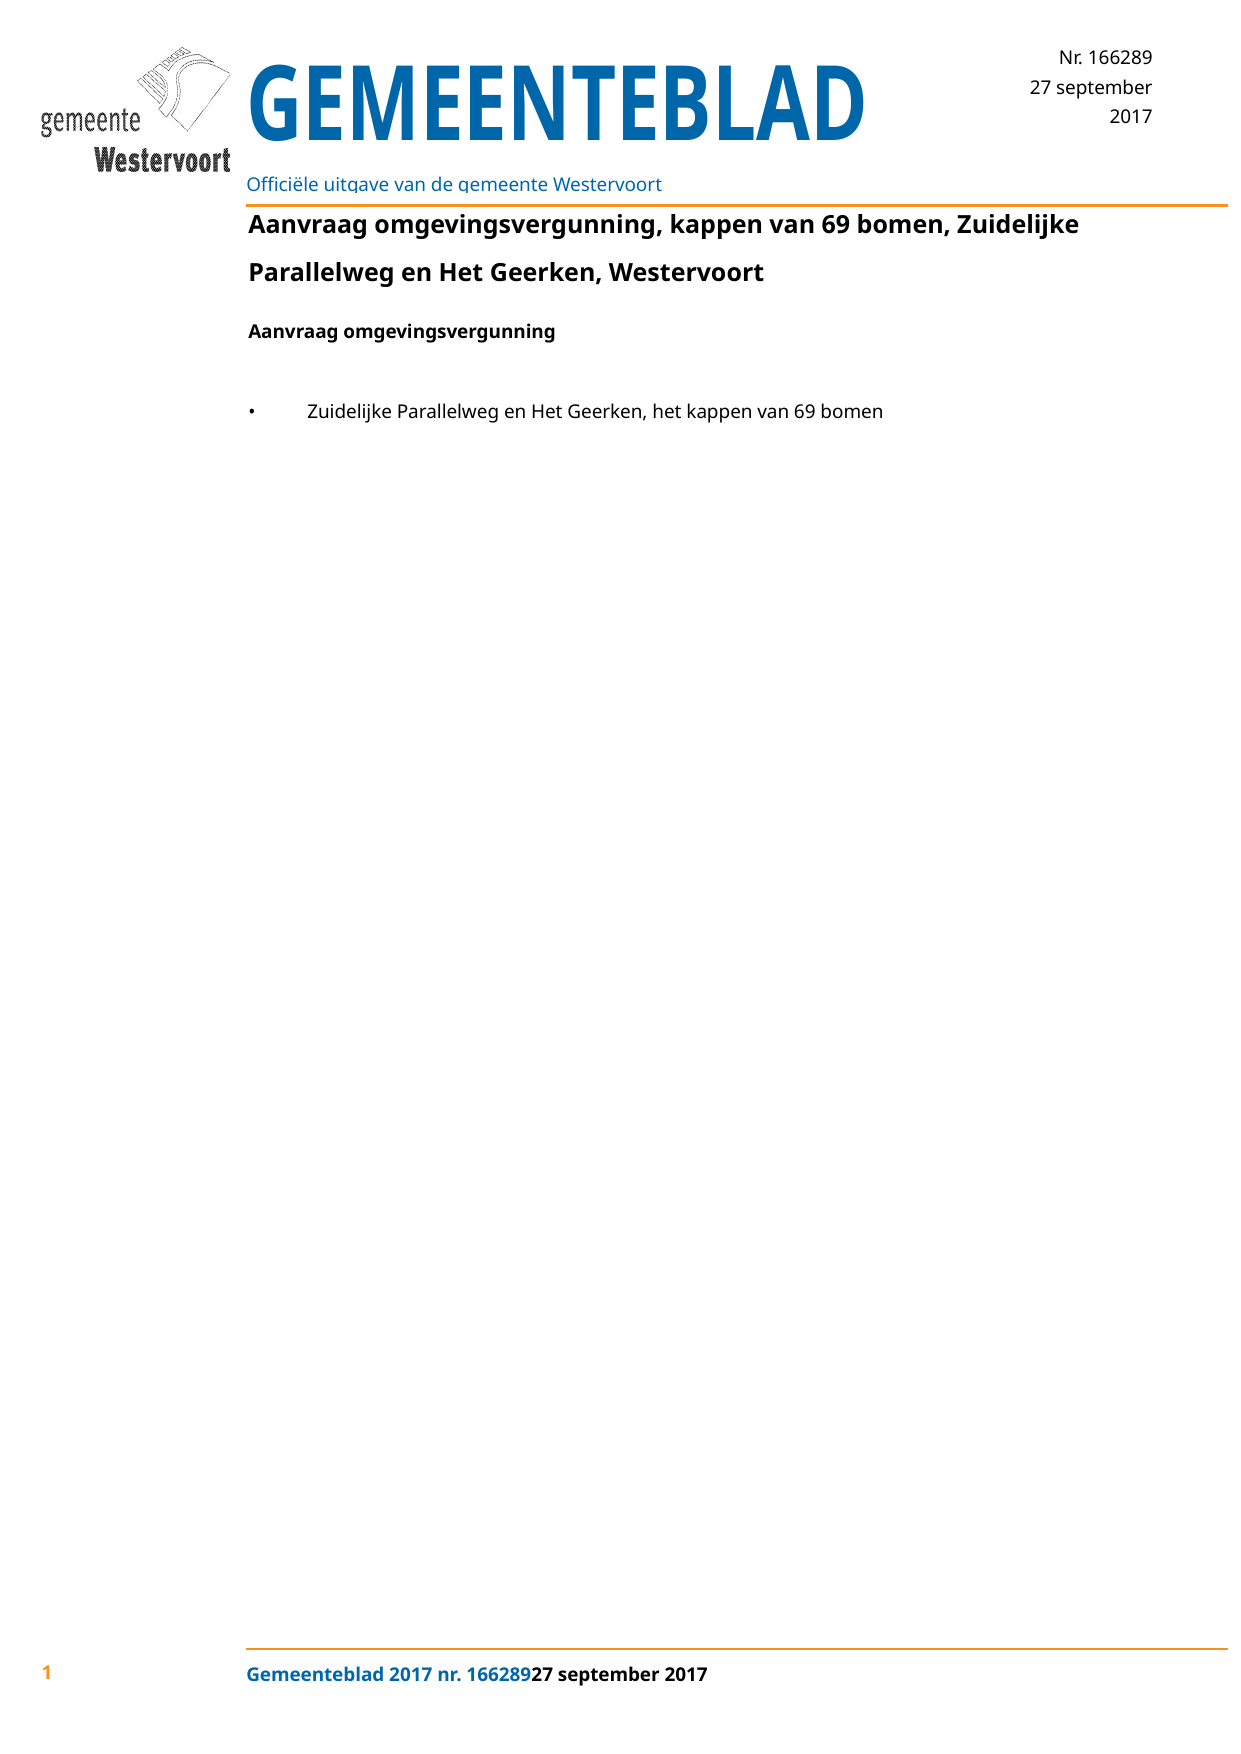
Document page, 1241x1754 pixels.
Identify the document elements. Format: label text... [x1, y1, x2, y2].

list Zuidelijke Parallelweg en Het Geerken, het kappen van 69 bomen [248, 398, 1152, 424]
picture [41, 47, 231, 172]
text Aanvraag omgevingsvergunning, kappen van 69 bomen, Zuidelijke Parallelweg en Het Geerken, Westervoort [248, 207, 1152, 288]
text Aanvraag omgevingsvergunning [248, 318, 1152, 344]
